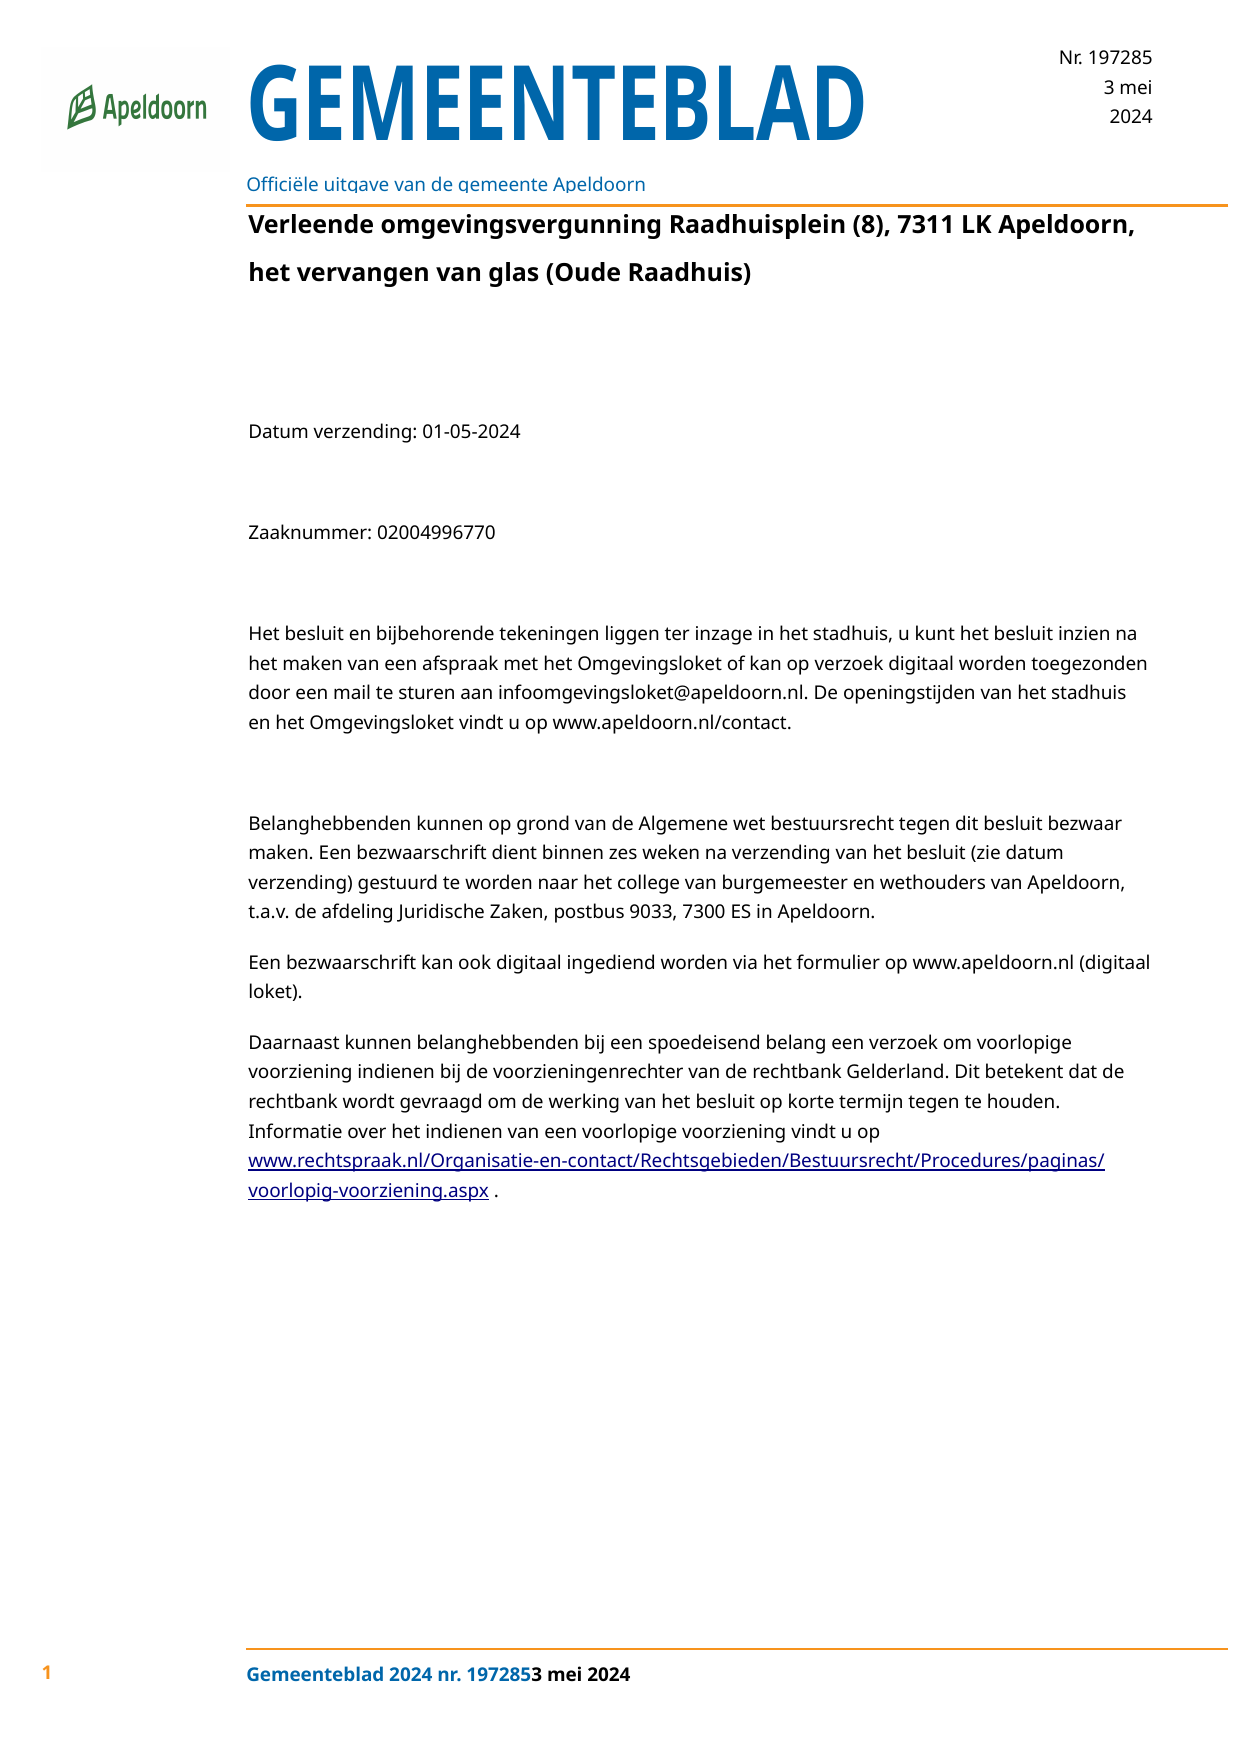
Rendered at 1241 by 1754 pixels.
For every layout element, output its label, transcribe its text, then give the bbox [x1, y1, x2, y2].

picture [41, 47, 231, 172]
text Belanghebbenden kunnen op grond van de Algemene wet bestuursrecht tegen dit besluit bezwaar maken. Een bezwaarschrift dient binnen zes weken na verzending van het besluit (zie datum verzending) gestuurd te worden naar het college van burgemeester en wethouders van Apeldoorn, t.a.v. de afdeling Juridische Zaken, postbus 9033, 7300 ES in Apeldoorn. [248, 810, 1152, 924]
text Datum verzending: 01-05-2024 [248, 419, 1152, 444]
text Daarnaast kunnen belanghebbenden bij een spoedeisend belang een verzoek om voorlopige voorziening indienen bij de voorzieningenrechter van de rechtbank Gelderland. Dit betekent dat de rechtbank wordt gevraagd om de werking van het besluit op korte termijn tegen te houden. Informatie over het indienen van een voorlopige voorziening vindt u op www.rechtspraak.nl/Organisatie-en-contact/Rechtsgebieden/Bestuursrecht/Procedures/paginas/voorlopig-voorziening.aspx . [248, 1029, 1152, 1203]
text Zaaknummer: 02004996770 [248, 519, 1152, 545]
text Een bezwaarschrift kan ook digitaal ingediend worden via het formulier op www.apeldoorn.nl (digitaal loket). [248, 949, 1152, 1004]
text Verleende omgevingsvergunning Raadhuisplein (8), 7311 LK Apeldoorn, het vervangen van glas (Oude Raadhuis) [248, 207, 1152, 288]
text Het besluit en bijbehorende tekeningen liggen ter inzage in het stadhuis, u kunt het besluit inzien na het maken van een afspraak met het Omgevingsloket of kan op verzoek digitaal worden toegezonden door een mail te sturen aan infoomgevingsloket@apeldoorn.nl. De openingstijden van het stadhuis en het Omgevingsloket vindt u op www.apeldoorn.nl/contact. [248, 620, 1152, 735]
